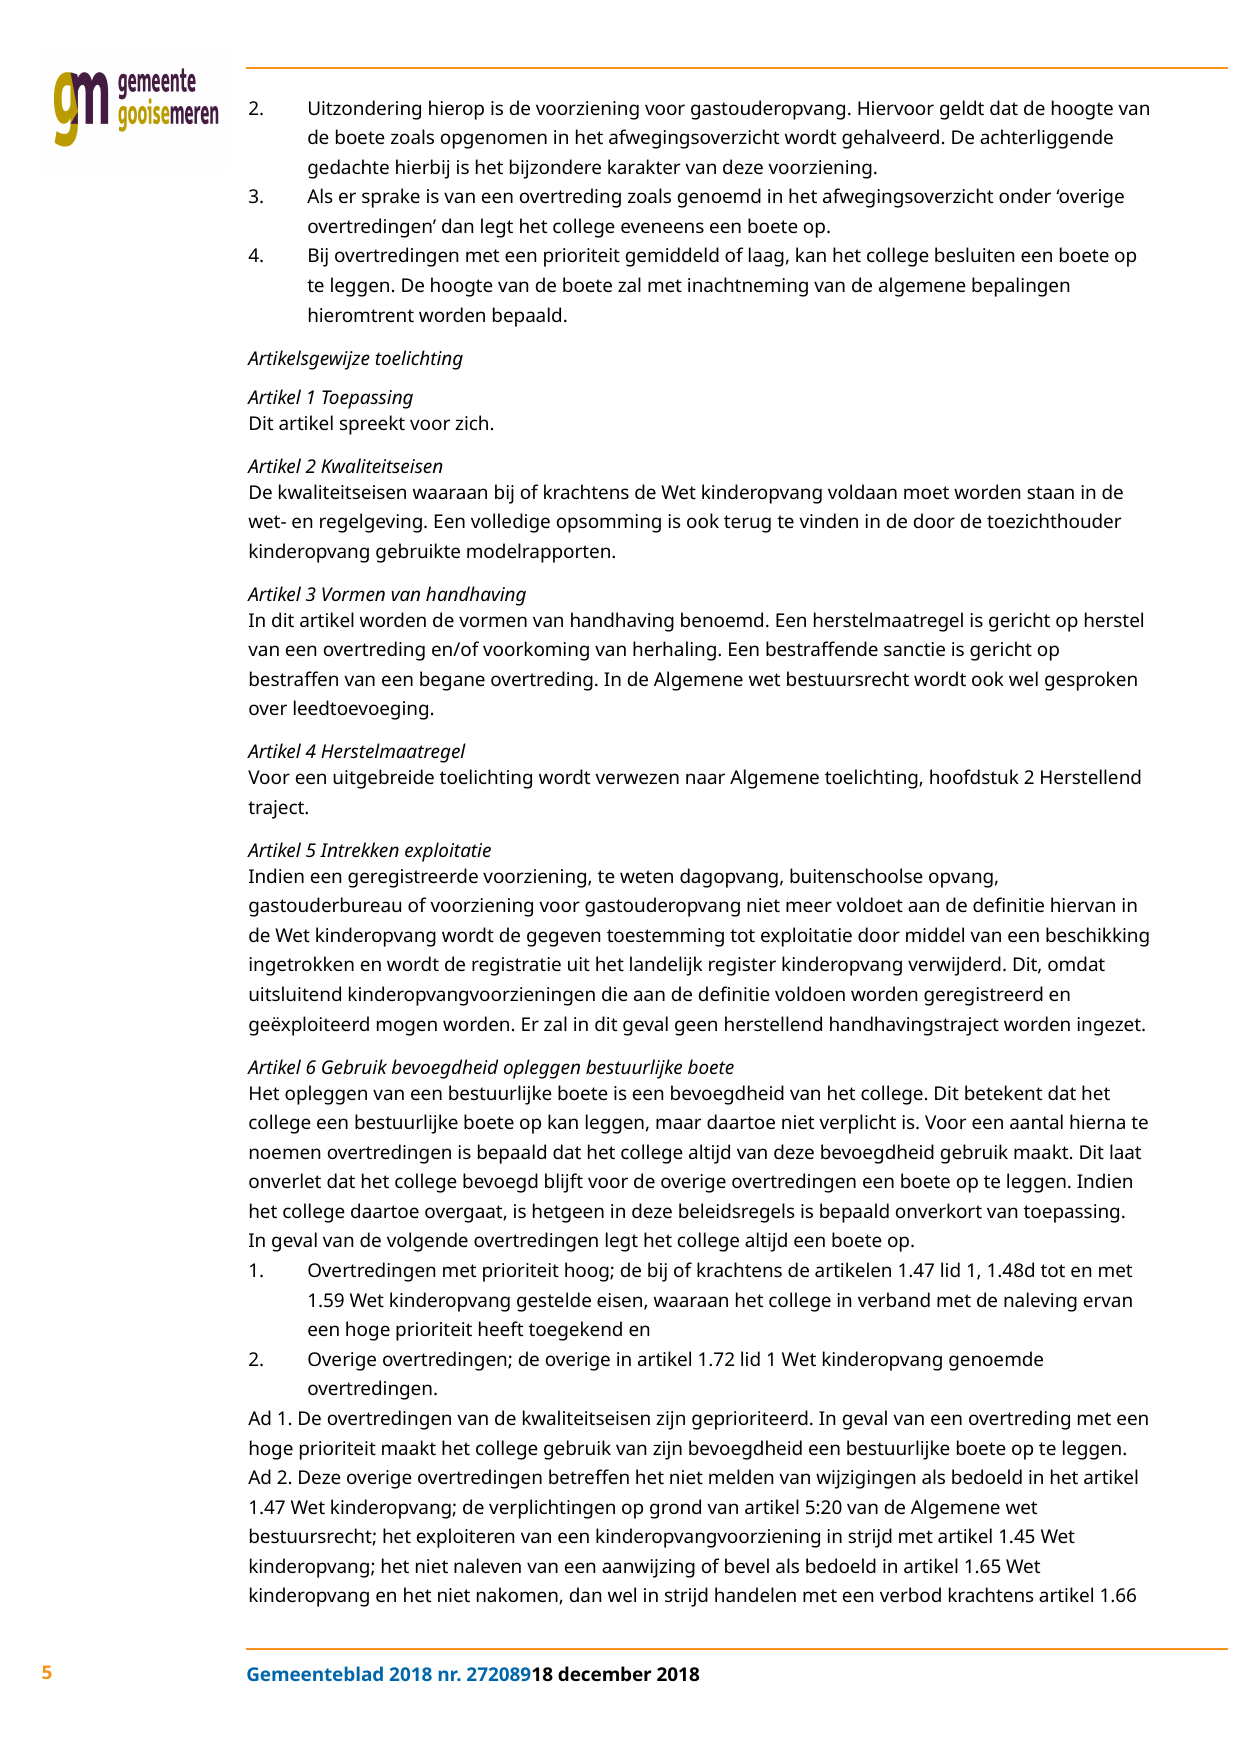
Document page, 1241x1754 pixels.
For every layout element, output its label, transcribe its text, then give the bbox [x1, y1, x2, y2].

text Ad 1. De overtredingen van de kwaliteitseisen zijn geprioriteerd. In geval van een overtreding met een hoge prioriteit maakt het college gebruik van zijn bevoegdheid een bestuurlijke boete op te leggen. [248, 1405, 1152, 1460]
text Voor een uitgebreide toelichting wordt verwezen naar Algemene toelichting, hoofdstuk 2 Herstellend traject. [248, 764, 1152, 820]
text In dit artikel worden de vormen van handhaving benoemd. Een herstelmaatregel is gericht op herstel van een overtreding en/of voorkoming van herhaling. Een bestraffende sanctie is gericht op bestraffen van een begane overtreding. In de Algemene wet bestuursrecht wordt ook wel gesproken over leedtoevoeging. [248, 607, 1152, 721]
text Het opleggen van een bestuurlijke boete is een bevoegdheid van het college. Dit betekent dat het college een bestuurlijke boete op kan leggen, maar daartoe niet verplicht is. Voor een aantal hierna te noemen overtredingen is bepaald dat het college altijd van deze bevoegdheid gebruik maakt. Dit laat onverlet dat het college bevoegd blijft voor de overige overtredingen een boete op te leggen. Indien het college daartoe overgaat, is hetgeen in deze beleidsregels is bepaald onverkort van toepassing. [248, 1080, 1152, 1224]
list Bij overtredingen met een prioriteit gemiddeld of laag, kan het college besluiten een boete op te leggen. De hoogte van de boete zal met inachtneming van de algemene bepalingen hieromtrent worden bepaald. [248, 243, 1152, 328]
text Artikel 5 Intrekken exploitatie [248, 837, 1152, 863]
text In geval van de volgende overtredingen legt het college altijd een boete op. [248, 1228, 1152, 1253]
list Overtredingen met prioriteit hoog; de bij of krachtens de artikelen 1.47 lid 1, 1.48d tot en met 1.59 Wet kinderopvang gestelde eisen, waaraan het college in verband met de naleving ervan een hoge prioriteit heeft toegekend en [248, 1257, 1152, 1342]
list Overige overtredingen; de overige in artikel 1.72 lid 1 Wet kinderopvang genoemde overtredingen. [248, 1346, 1152, 1401]
text Artikel 6 Gebruik bevoegdheid opleggen bestuurlijke boete [248, 1054, 1152, 1080]
text Artikelsgewijze toelichting [248, 345, 1152, 371]
list Als er sprake is van een overtreding zoals genoemd in het afwegingsoverzicht onder ‘overige overtredingen’ dan legt het college eveneens een boete op. [248, 183, 1152, 239]
text Indien een geregistreerde voorziening, te weten dagopvang, buitenschoolse opvang, gastouderbureau of voorziening voor gastouderopvang niet meer voldoet aan de definitie hiervan in de Wet kinderopvang wordt de gegeven toestemming tot exploitatie door middel van een beschikking ingetrokken en wordt de registratie uit het landelijk register kinderopvang verwijderd. Dit, omdat uitsluitend kinderopvangvoorzieningen die aan de definitie voldoen worden geregistreerd en geëxploiteerd mogen worden. Er zal in dit geval geen herstellend handhavingstraject worden ingezet. [248, 863, 1152, 1037]
text Artikel 1 Toepassing [248, 384, 1152, 410]
text Artikel 3 Vormen van handhaving [248, 581, 1152, 607]
text Ad 2. Deze overige overtredingen betreffen het niet melden van wijzigingen als bedoeld in het artikel 1.47 Wet kinderopvang; de verplichtingen op grond van artikel 5:20 van de Algemene wet bestuursrecht; het exploiteren van een kinderopvangvoorziening in strijd met artikel 1.45 Wet kinderopvang; het niet naleven van een aanwijzing of bevel als bedoeld in artikel 1.65 Wet kinderopvang en het niet nakomen, dan wel in strijd handelen met een verbod krachtens artikel 1.66 [248, 1464, 1152, 1608]
picture [41, 47, 231, 172]
text Dit artikel spreekt voor zich. [248, 410, 1152, 436]
text De kwaliteitseisen waaraan bij of krachtens de Wet kinderopvang voldaan moet worden staan in de wet- en regelgeving. Een volledige opsomming is ook terug te vinden in de door de toezichthouder kinderopvang gebruikte modelrapporten. [248, 479, 1152, 564]
list Uitzondering hierop is de voorziening voor gastouderopvang. Hiervoor geldt dat de hoogte van de boete zoals opgenomen in het afwegingsoverzicht wordt gehalveerd. De achterliggende gedachte hierbij is het bijzondere karakter van deze voorziening. [248, 95, 1152, 180]
text Artikel 4 Herstelmaatregel [248, 739, 1152, 764]
text Artikel 2 Kwaliteitseisen [248, 453, 1152, 479]
